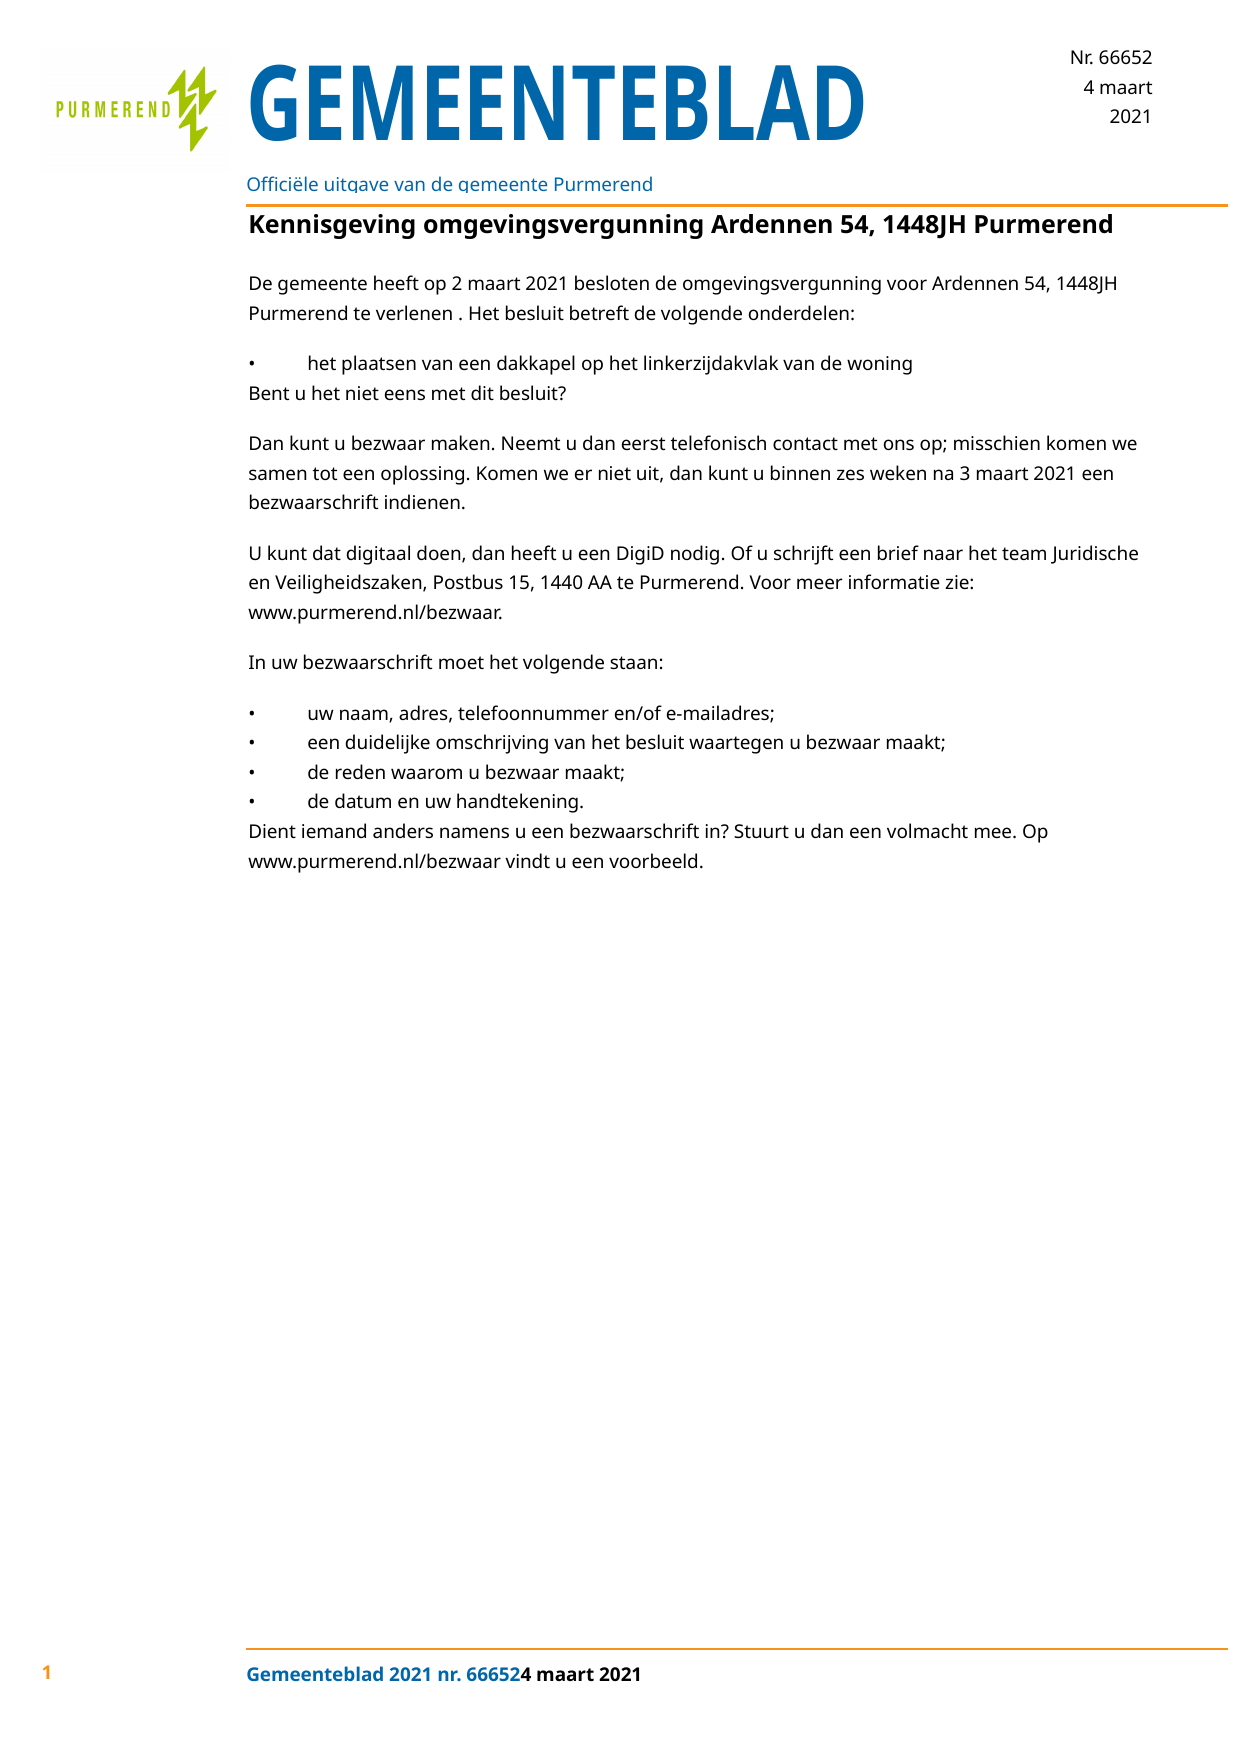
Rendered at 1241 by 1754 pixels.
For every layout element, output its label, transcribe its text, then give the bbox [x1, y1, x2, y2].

text Dan kunt u bezwaar maken. Neemt u dan eerst telefonisch contact met ons op; misschien komen we samen tot een oplossing. Komen we er niet uit, dan kunt u binnen zes weken na 3 maart 2021 een bezwaarschrift indienen. [248, 430, 1152, 515]
text In uw bezwaarschrift moet het volgende staan: [248, 649, 1152, 675]
text Dient iemand anders namens u een bezwaarschrift in? Stuurt u dan een volmacht mee. Op www.purmerend.nl/bezwaar vindt u een voorbeeld. [248, 818, 1152, 873]
text Kennisgeving omgevingsvergunning Ardennen 54, 1448JH Purmerend [248, 207, 1152, 241]
list een duidelijke omschrijving van het besluit waartegen u bezwaar maakt; [248, 729, 1152, 755]
text De gemeente heeft op 2 maart 2021 besloten de omgevingsvergunning voor Ardennen 54, 1448JH Purmerend te verlenen . Het besluit betreft de volgende onderdelen: [248, 270, 1152, 326]
picture [41, 47, 231, 172]
text Bent u het niet eens met dit besluit? [248, 380, 1152, 406]
list de reden waarom u bezwaar maakt; [248, 759, 1152, 785]
list het plaatsen van een dakkapel op het linkerzijdakvlak van de woning [248, 350, 1152, 376]
list de datum en uw handtekening. [248, 789, 1152, 814]
text U kunt dat digitaal doen, dan heeft u een DigiD nodig. Of u schrijft een brief naar het team Juridische en Veiligheidszaken, Postbus 15, 1440 AA te Purmerend. Voor meer informatie zie: www.purmerend.nl/bezwaar. [248, 540, 1152, 625]
list uw naam, adres, telefoonnummer en/of e-mailadres; [248, 700, 1152, 726]
